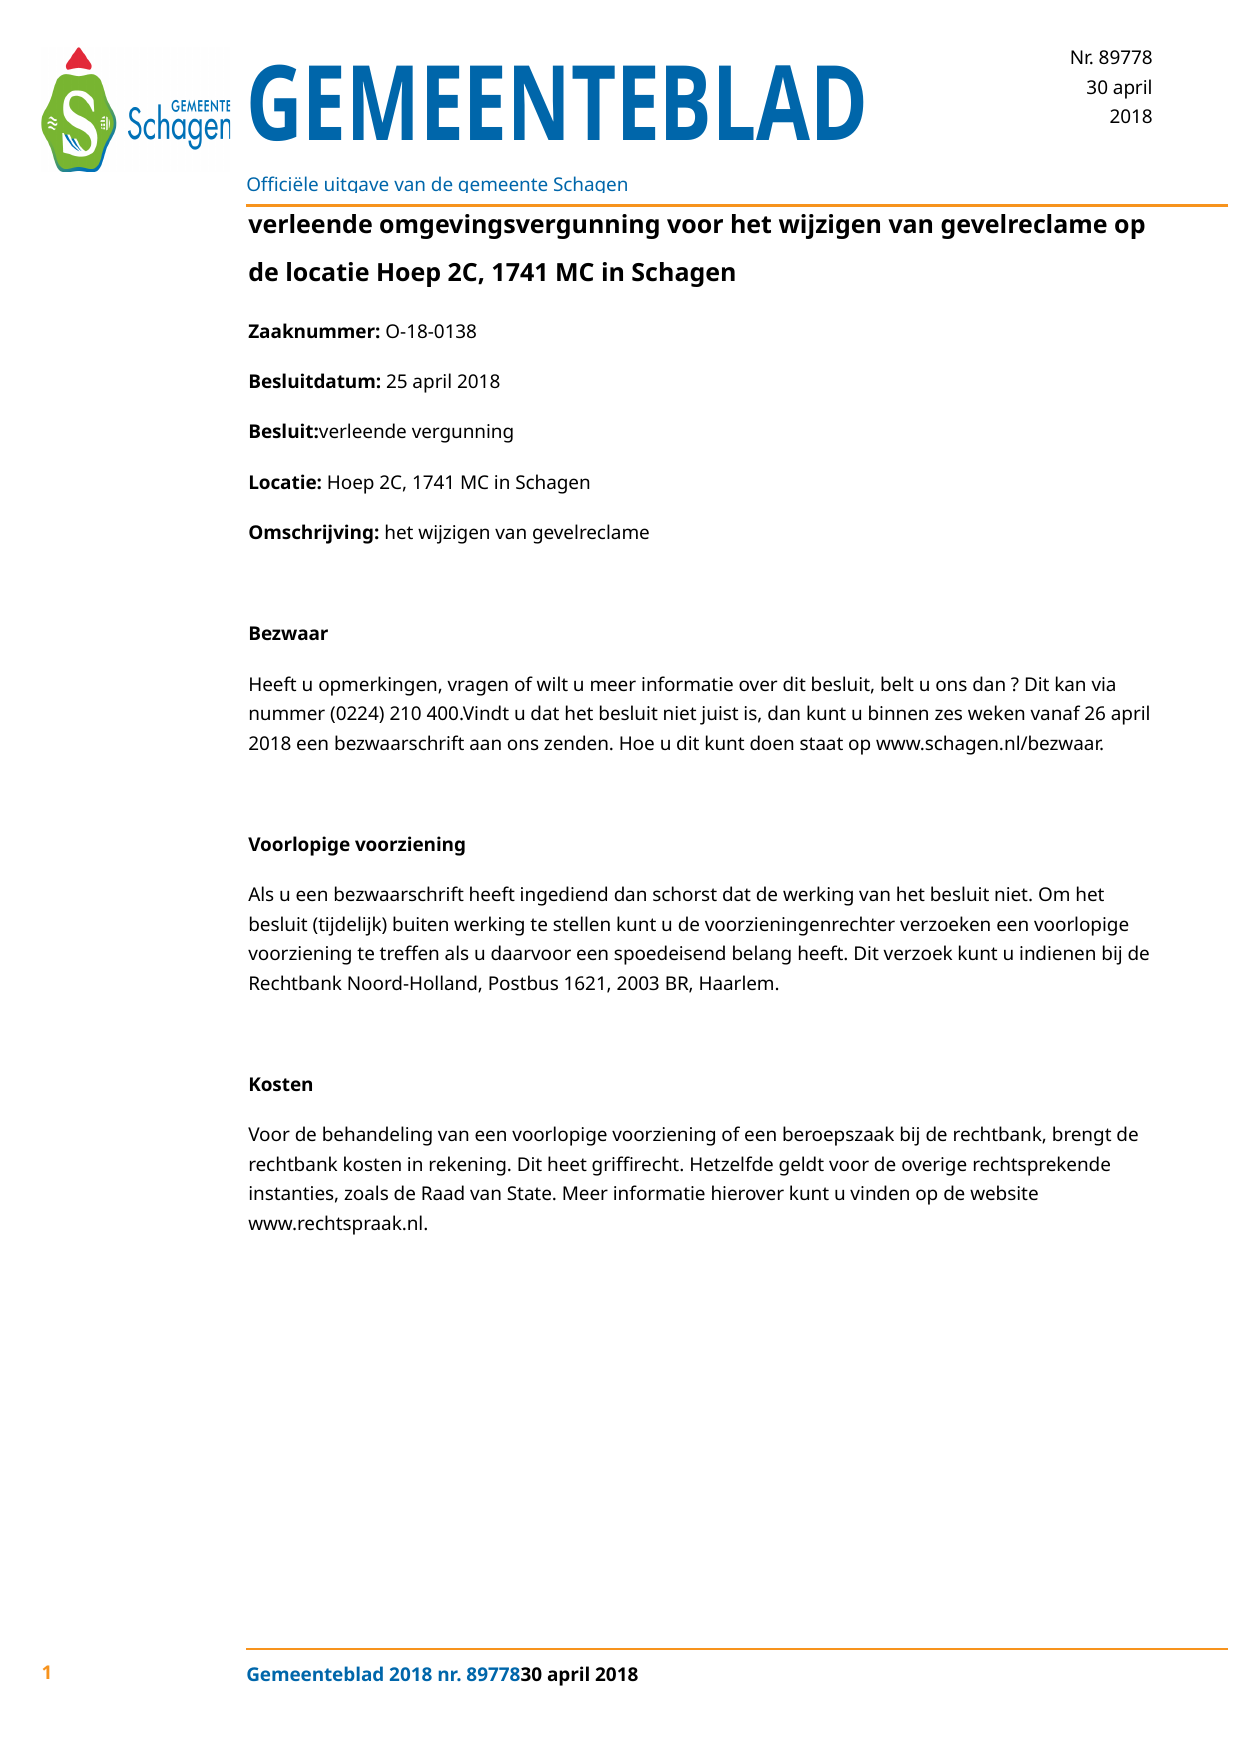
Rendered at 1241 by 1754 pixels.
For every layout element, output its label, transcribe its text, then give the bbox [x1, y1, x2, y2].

text Zaaknummer: O-18-0138 [248, 318, 1152, 344]
picture [41, 47, 231, 172]
text Besluit:verleende vergunning [248, 419, 1152, 444]
text Locatie: Hoep 2C, 1741 MC in Schagen [248, 469, 1152, 495]
text Besluitdatum: 25 april 2018 [248, 368, 1152, 394]
text Voorlopige voorziening [248, 831, 1152, 857]
text Bezwaar [248, 620, 1152, 646]
text Omschrijving: het wijzigen van gevelreclame [248, 519, 1152, 545]
text Kosten [248, 1071, 1152, 1097]
text Heeft u opmerkingen, vragen of wilt u meer informatie over dit besluit, belt u ons dan ? Dit kan via nummer (0224) 210 400.Vindt u dat het besluit niet juist is, dan kunt u binnen zes weken vanaf 26 april 2018 een bezwaarschrift aan ons zenden. Hoe u dit kunt doen staat op www.schagen.nl/bezwaar. [248, 671, 1152, 756]
text verleende omgevingsvergunning voor het wijzigen van gevelreclame op de locatie Hoep 2C, 1741 MC in Schagen [248, 207, 1152, 288]
text Voor de behandeling van een voorlopige voorziening of een beroepszaak bij de rechtbank, brengt de rechtbank kosten in rekening. Dit heet griffirecht. Hetzelfde geldt voor de overige rechtsprekende instanties, zoals de Raad van State. Meer informatie hierover kunt u vinden op de website www.rechtspraak.nl. [248, 1121, 1152, 1236]
text Als u een bezwaarschrift heeft ingediend dan schorst dat de werking van het besluit niet. Om het besluit (tijdelijk) buiten werking te stellen kunt u de voorzieningenrechter verzoeken een voorlopige voorziening te treffen als u daarvoor een spoedeisend belang heeft. Dit verzoek kunt u indienen bij de Rechtbank Noord-Holland, Postbus 1621, 2003 BR, Haarlem. [248, 881, 1152, 996]
